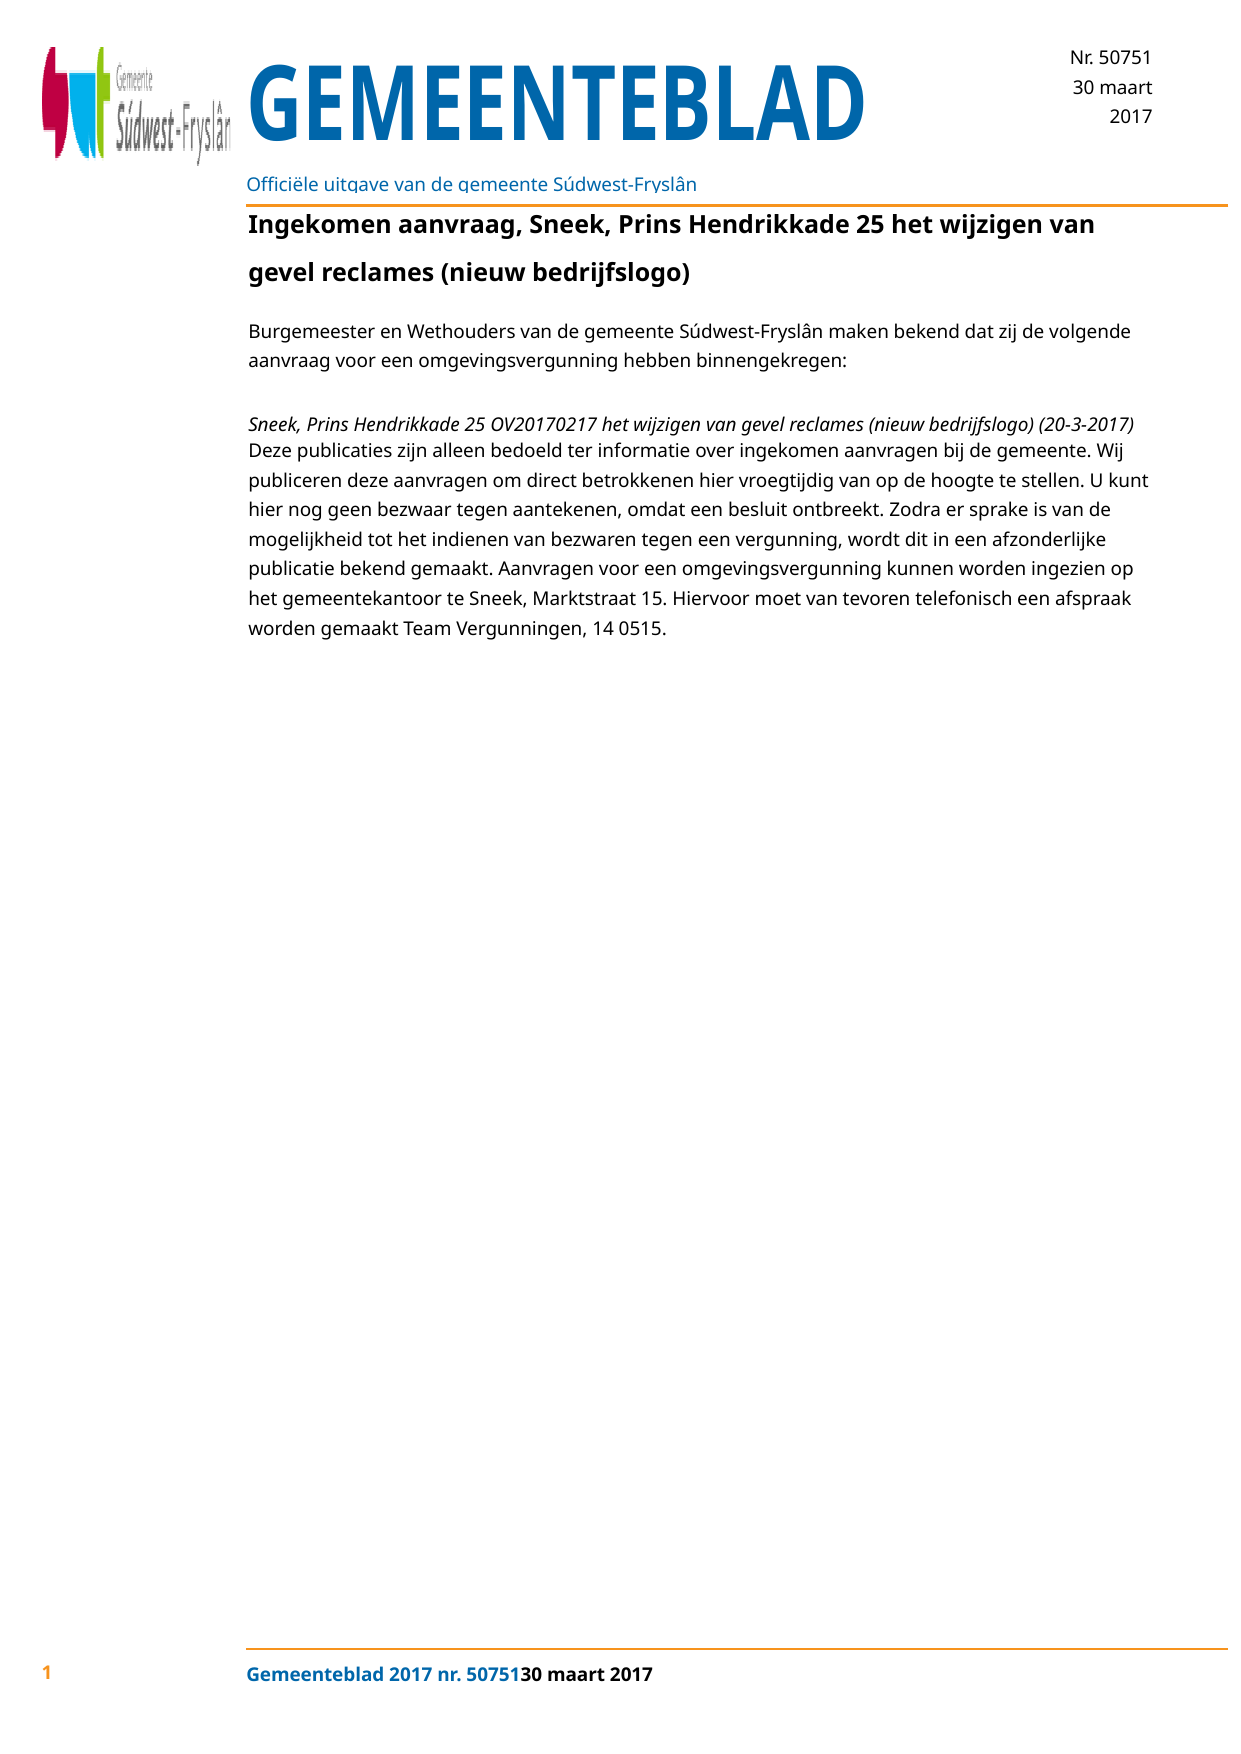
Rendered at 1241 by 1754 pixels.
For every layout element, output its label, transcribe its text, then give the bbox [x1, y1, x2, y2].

text Burgemeester en Wethouders van de gemeente Súdwest-Fryslân maken bekend dat zij de volgende aanvraag voor een omgevingsvergunning hebben binnengekregen: [248, 318, 1152, 373]
text Deze publicaties zijn alleen bedoeld ter informatie over ingekomen aanvragen bij de gemeente. Wij publiceren deze aanvragen om direct betrokkenen hier vroegtijdig van op de hoogte te stellen. U kunt hier nog geen bezwaar tegen aantekenen, omdat een besluit ontbreekt. Zodra er sprake is van de mogelijkheid tot het indienen van bezwaren tegen een vergunning, wordt dit in een afzonderlijke publicatie bekend gemaakt. Aanvragen voor een omgevingsvergunning kunnen worden ingezien op het gemeentekantoor te Sneek, Marktstraat 15. Hiervoor moet van tevoren telefonisch een afspraak worden gemaakt Team Vergunningen, 14 0515. [248, 437, 1152, 640]
text Sneek, Prins Hendrikkade 25 OV20170217 het wijzigen van gevel reclames (nieuw bedrijfslogo) (20-3-2017) [248, 411, 1152, 437]
text Ingekomen aanvraag, Sneek, Prins Hendrikkade 25 het wijzigen van gevel reclames (nieuw bedrijfslogo) [248, 207, 1152, 288]
picture [41, 47, 231, 172]
